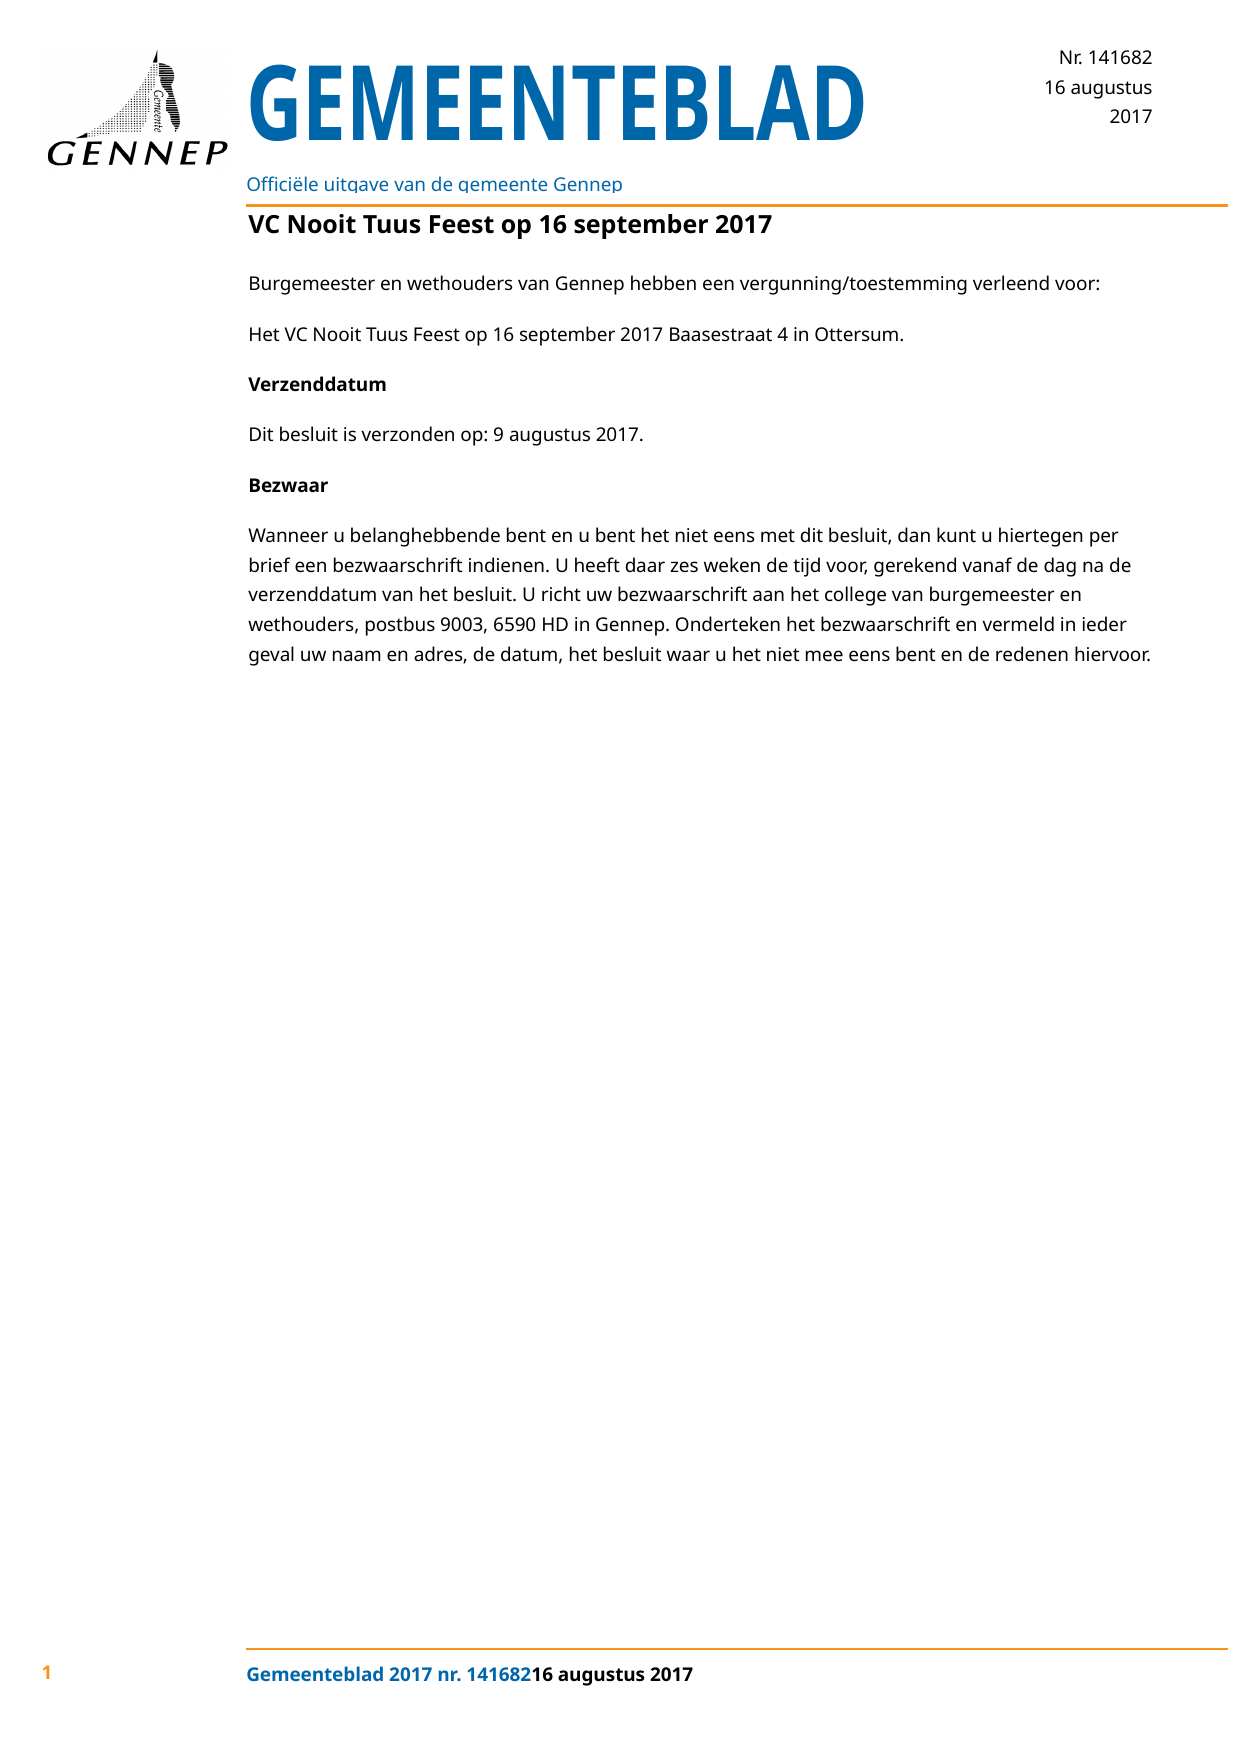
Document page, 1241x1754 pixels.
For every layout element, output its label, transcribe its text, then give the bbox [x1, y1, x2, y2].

text Burgemeester en wethouders van Gennep hebben een vergunning/toestemming verleend voor: [248, 270, 1152, 296]
text Dit besluit is verzonden op: 9 augustus 2017. [248, 422, 1152, 447]
text Verzenddatum [248, 371, 1152, 397]
text VC Nooit Tuus Feest op 16 september 2017 [248, 207, 1152, 241]
picture [41, 47, 231, 172]
text Het VC Nooit Tuus Feest op 16 september 2017 Baasestraat 4 in Ottersum. [248, 321, 1152, 346]
text Wanneer u belanghebbende bent en u bent het niet eens met dit besluit, dan kunt u hiertegen per brief een bezwaarschrift indienen. U heeft daar zes weken de tijd voor, gerekend vanaf de dag na de verzenddatum van het besluit. U richt uw bezwaarschrift aan het college van burgemeester en wethouders, postbus 9003, 6590 HD in Gennep. Onderteken het bezwaarschrift en vermeld in ieder geval uw naam en adres, de datum, het besluit waar u het niet mee eens bent en de redenen hiervoor. [248, 522, 1152, 666]
text Bezwaar [248, 472, 1152, 498]
